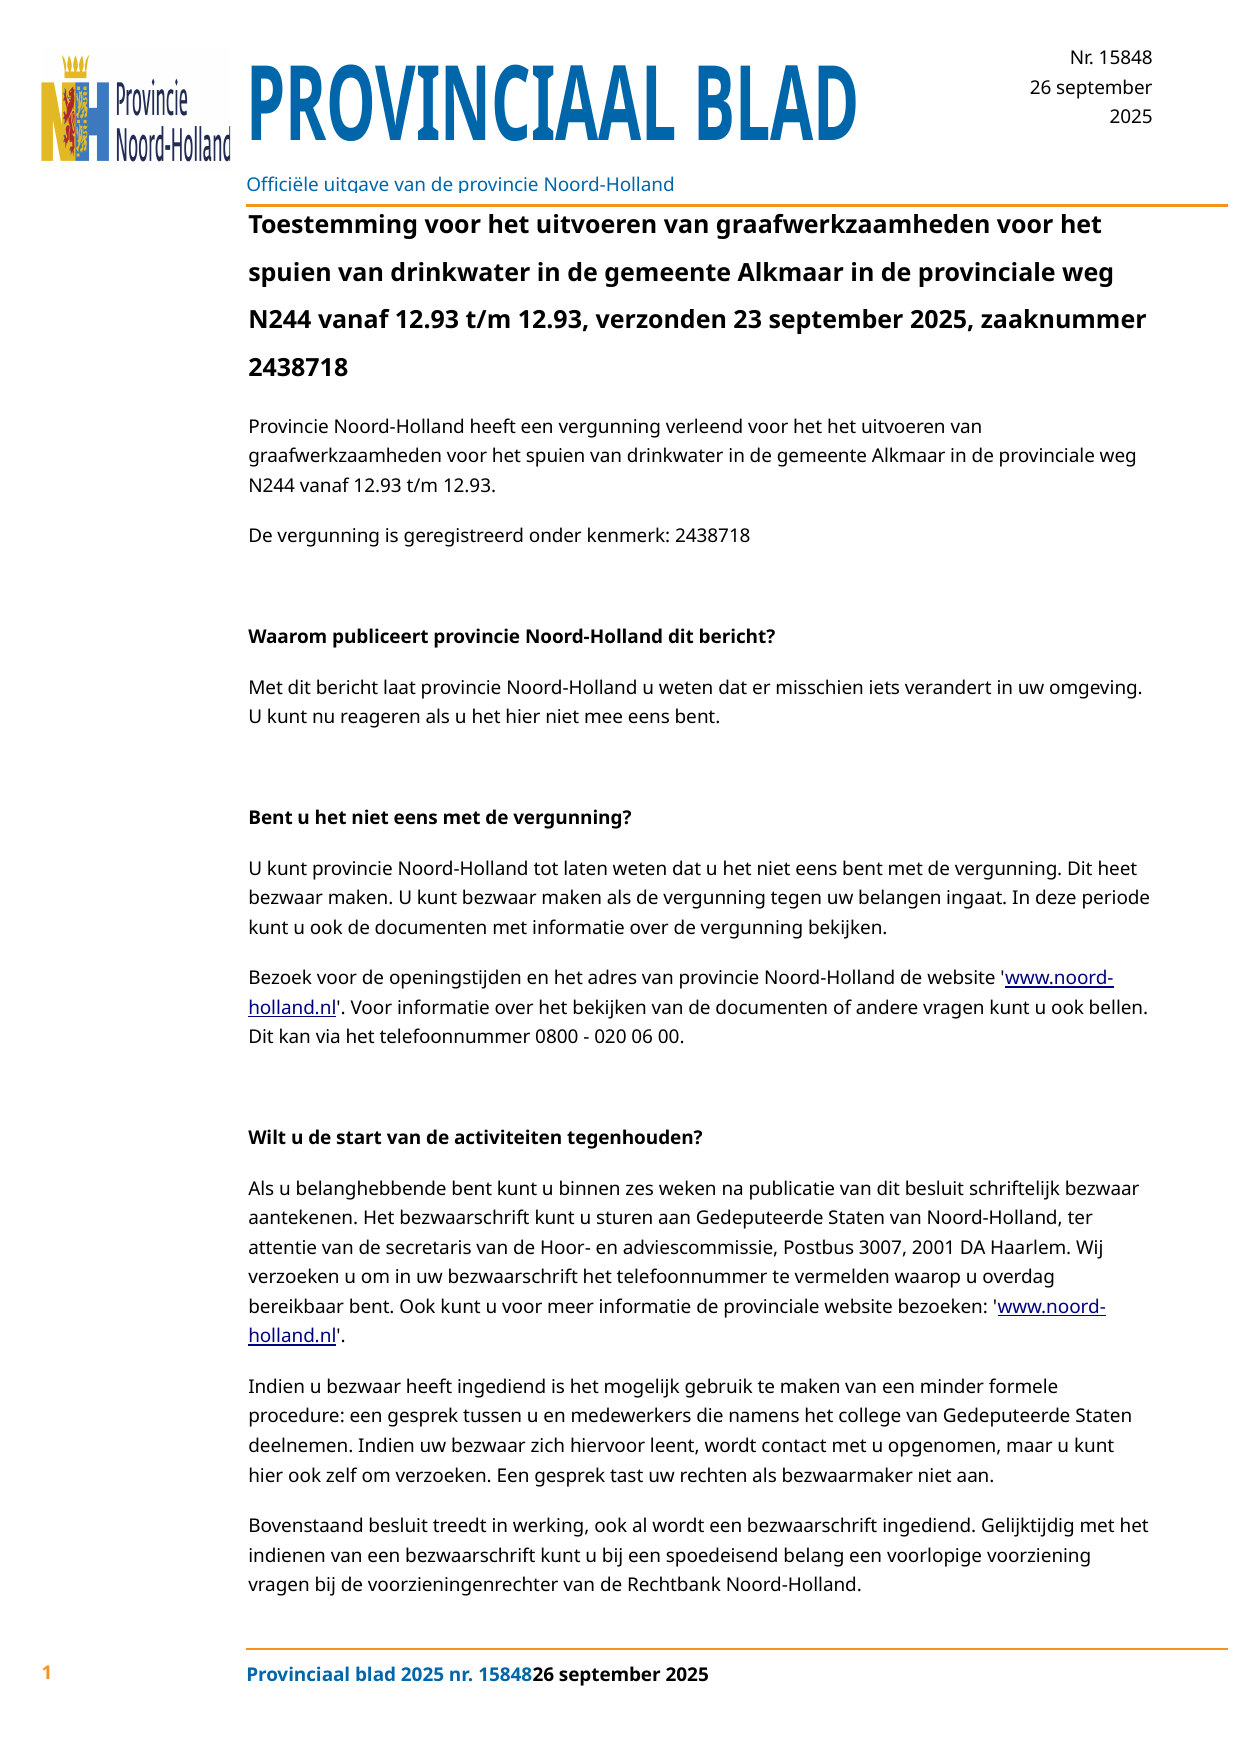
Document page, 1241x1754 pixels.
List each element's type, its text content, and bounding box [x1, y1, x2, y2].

text Provincie Noord-Holland heeft een vergunning verleend voor het het uitvoeren van graafwerkzaamheden voor het spuien van drinkwater in de gemeente Alkmaar in de provinciale weg N244 vanaf 12.93 t/m 12.93. [248, 413, 1152, 498]
text Indien u bezwaar heeft ingediend is het mogelijk gebruik te maken van een minder formele procedure: een gesprek tussen u en medewerkers die namens het college van Gedeputeerde Staten deelnemen. Indien uw bezwaar zich hiervoor leent, wordt contact met u opgenomen, maar u kunt hier ook zelf om verzoeken. Een gesprek tast uw rechten als bezwaarmaker niet aan. [248, 1373, 1152, 1488]
text Bovenstaand besluit treedt in werking, ook al wordt een bezwaarschrift ingediend. Gelijktijdig met het indienen van een bezwaarschrift kunt u bij een spoedeisend belang een voorlopige voorziening vragen bij de voorzieningenrechter van de Rechtbank Noord-Holland. [248, 1512, 1152, 1597]
text Bezoek voor de openingstijden en het adres van provincie Noord-Holland de website 'www.noord-holland.nl'. Voor informatie over het bekijken van de documenten of andere vragen kunt u ook bellen. Dit kan via het telefoonnummer 0800 - 020 06 00. [248, 964, 1152, 1049]
text Bent u het niet eens met de vergunning? [248, 804, 1152, 830]
text De vergunning is geregistreerd onder kenmerk: 2438718 [248, 523, 1152, 548]
text Wilt u de start van de activiteiten tegenhouden? [248, 1124, 1152, 1150]
picture [41, 47, 231, 172]
text Waarom publiceert provincie Noord-Holland dit bericht? [248, 623, 1152, 649]
text U kunt provincie Noord-Holland tot laten weten dat u het niet eens bent met de vergunning. Dit heet bezwaar maken. U kunt bezwaar maken als de vergunning tegen uw belangen ingaat. In deze periode kunt u ook de documenten met informatie over de vergunning bekijken. [248, 855, 1152, 940]
text Toestemming voor het uitvoeren van graafwerkzaamheden voor het spuien van drinkwater in de gemeente Alkmaar in de provinciale weg N244 vanaf 12.93 t/m 12.93, verzonden 23 september 2025, zaaknummer 2438718 [248, 207, 1152, 384]
text Met dit bericht laat provincie Noord-Holland u weten dat er misschien iets verandert in uw omgeving. U kunt nu reageren als u het hier niet mee eens bent. [248, 674, 1152, 729]
text Als u belanghebbende bent kunt u binnen zes weken na publicatie van dit besluit schriftelijk bezwaar aantekenen. Het bezwaarschrift kunt u sturen aan Gedeputeerde Staten van Noord-Holland, ter attentie van de secretaris van de Hoor- en adviescommissie, Postbus 3007, 2001 DA Haarlem. Wij verzoeken u om in uw bezwaarschrift het telefoonnummer te vermelden waarop u overdag bereikbaar bent. Ook kunt u voor meer informatie de provinciale website bezoeken: 'www.noord-holland.nl'. [248, 1175, 1152, 1348]
